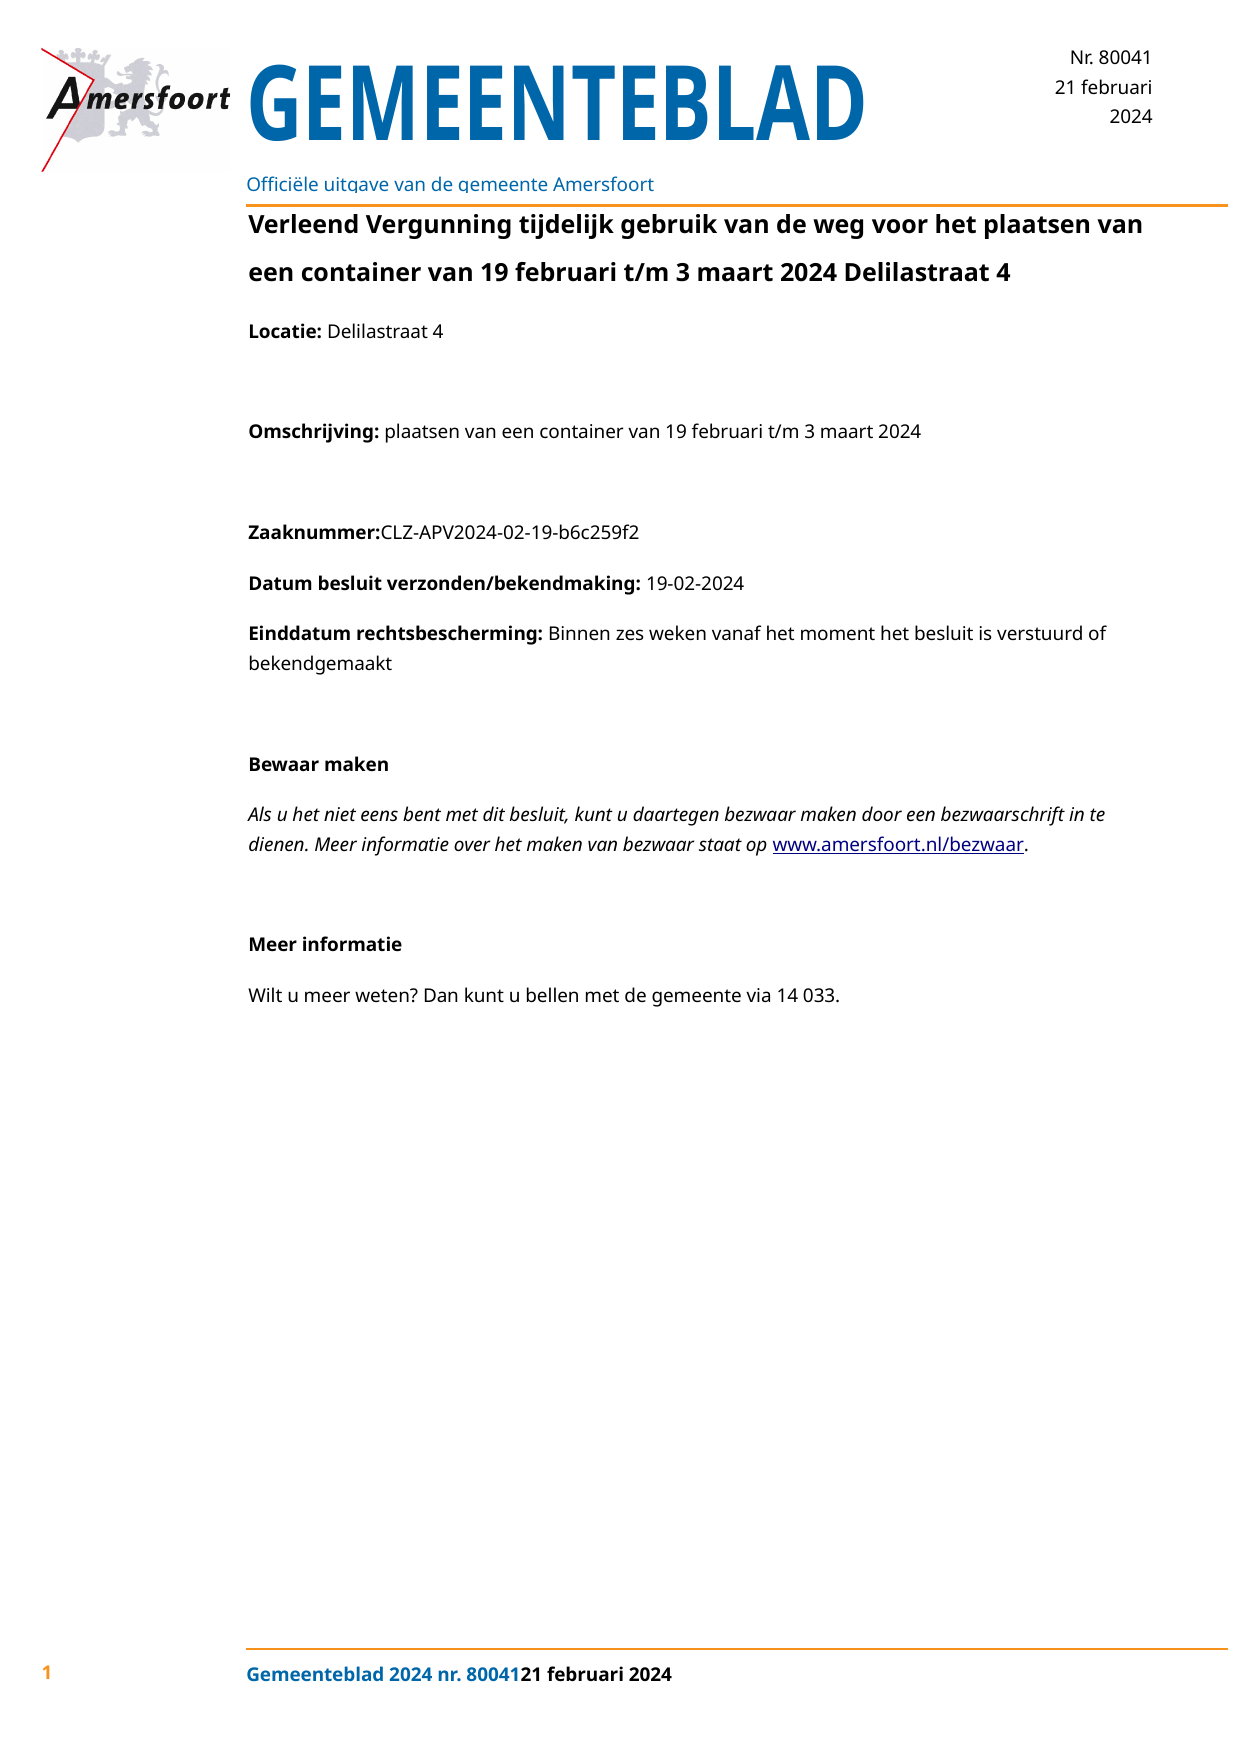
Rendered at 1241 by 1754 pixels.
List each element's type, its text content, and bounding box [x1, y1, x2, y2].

text Locatie: Delilastraat 4 [248, 318, 1152, 344]
text Zaaknummer:CLZ-APV2024-02-19-b6c259f2 [248, 519, 1152, 545]
picture [41, 47, 231, 172]
text Bewaar maken [248, 751, 1152, 777]
text Als u het niet eens bent met dit besluit, kunt u daartegen bezwaar maken door een bezwaarschrift in te dienen. Meer informatie over het maken van bezwaar staat op www.amersfoort.nl/bezwaar. [248, 801, 1152, 857]
text Einddatum rechtsbescherming: Binnen zes weken vanaf het moment het besluit is verstuurd of bekendgemaakt [248, 620, 1152, 676]
text Meer informatie [248, 932, 1152, 957]
text Datum besluit verzonden/bekendmaking: 19-02-2024 [248, 570, 1152, 596]
text Wilt u meer weten? Dan kunt u bellen met de gemeente via 14 033. [248, 982, 1152, 1008]
text Verleend Vergunning tijdelijk gebruik van de weg voor het plaatsen van een container van 19 februari t/m 3 maart 2024 Delilastraat 4 [248, 207, 1152, 288]
text Omschrijving: plaatsen van een container van 19 februari t/m 3 maart 2024 [248, 419, 1152, 444]
